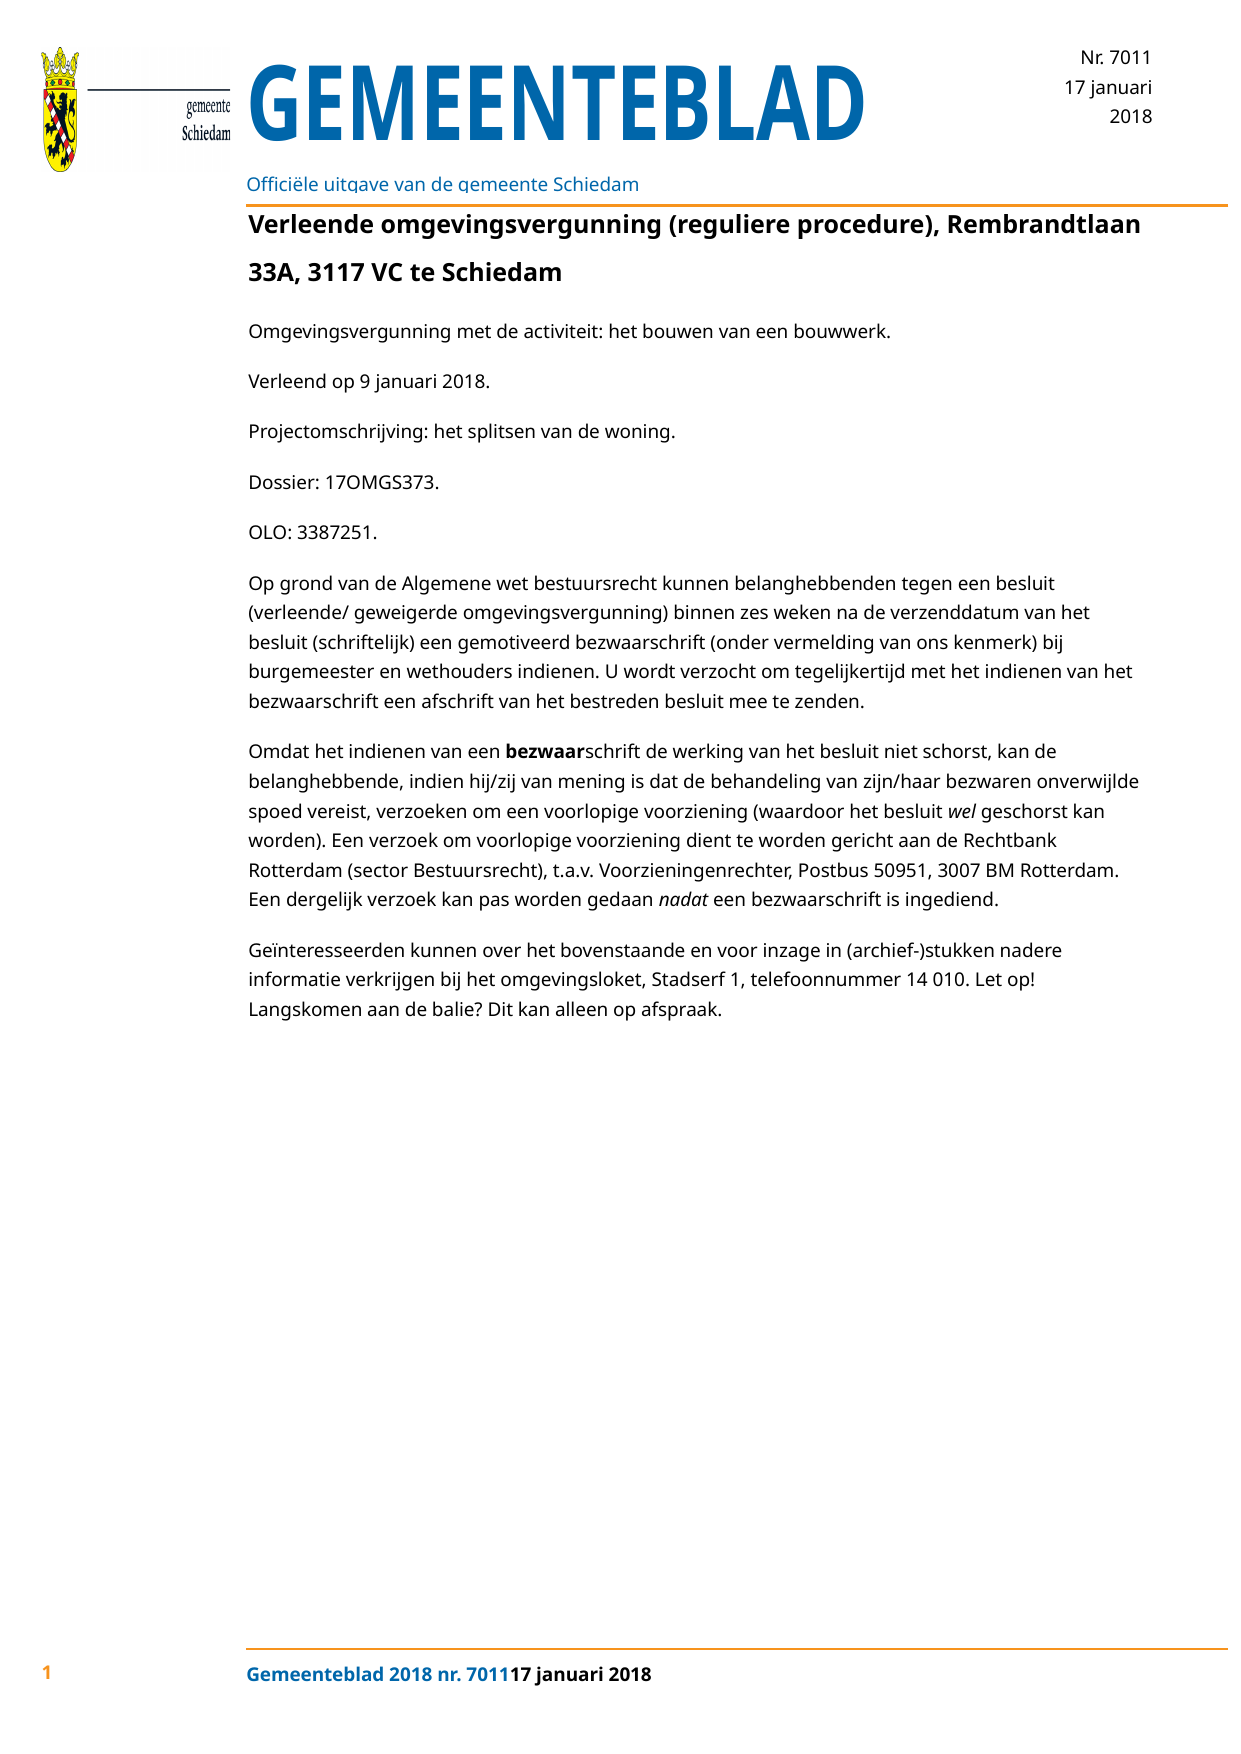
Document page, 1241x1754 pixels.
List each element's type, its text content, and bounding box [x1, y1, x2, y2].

text Verleende omgevingsvergunning (reguliere procedure), Rembrandtlaan 33A, 3117 VC te Schiedam [248, 207, 1152, 288]
text Verleend op 9 januari 2018. [248, 368, 1152, 394]
text Op grond van de Algemene wet bestuursrecht kunnen belanghebbenden tegen een besluit (verleende/ geweigerde omgevingsvergunning) binnen zes weken na de verzenddatum van het besluit (schriftelijk) een gemotiveerd bezwaarschrift (onder vermelding van ons kenmerk) bij burgemeester en wethouders indienen. U wordt verzocht om tegelijkertijd met het indienen van het bezwaarschrift een afschrift van het bestreden besluit mee te zenden. [248, 570, 1152, 714]
text Projectomschrijving: het splitsen van de woning. [248, 419, 1152, 444]
text OLO: 3387251. [248, 519, 1152, 545]
text Dossier: 17OMGS373. [248, 469, 1152, 495]
picture [41, 47, 231, 172]
text Geïnteresseerden kunnen over het bovenstaande en voor inzage in (archief-)stukken nadere informatie verkrijgen bij het omgevingsloket, Stadserf 1, telefoonnummer 14 010. Let op! Langskomen aan de balie? Dit kan alleen op afspraak. [248, 937, 1152, 1022]
text Omdat het indienen van een bezwaarschrift de werking van het besluit niet schorst, kan de belanghebbende, indien hij/zij van mening is dat de behandeling van zijn/haar bezwaren onverwijlde spoed vereist, verzoeken om een voorlopige voorziening (waardoor het besluit wel geschorst kan worden). Een verzoek om voorlopige voorziening dient te worden gericht aan de Rechtbank Rotterdam (sector Bestuursrecht), t.a.v. Voorzieningenrechter, Postbus 50951, 3007 BM Rotterdam. Een dergelijk verzoek kan pas worden gedaan nadat een bezwaarschrift is ingediend. [248, 739, 1152, 912]
text Omgevingsvergunning met de activiteit: het bouwen van een bouwwerk. [248, 318, 1152, 344]
